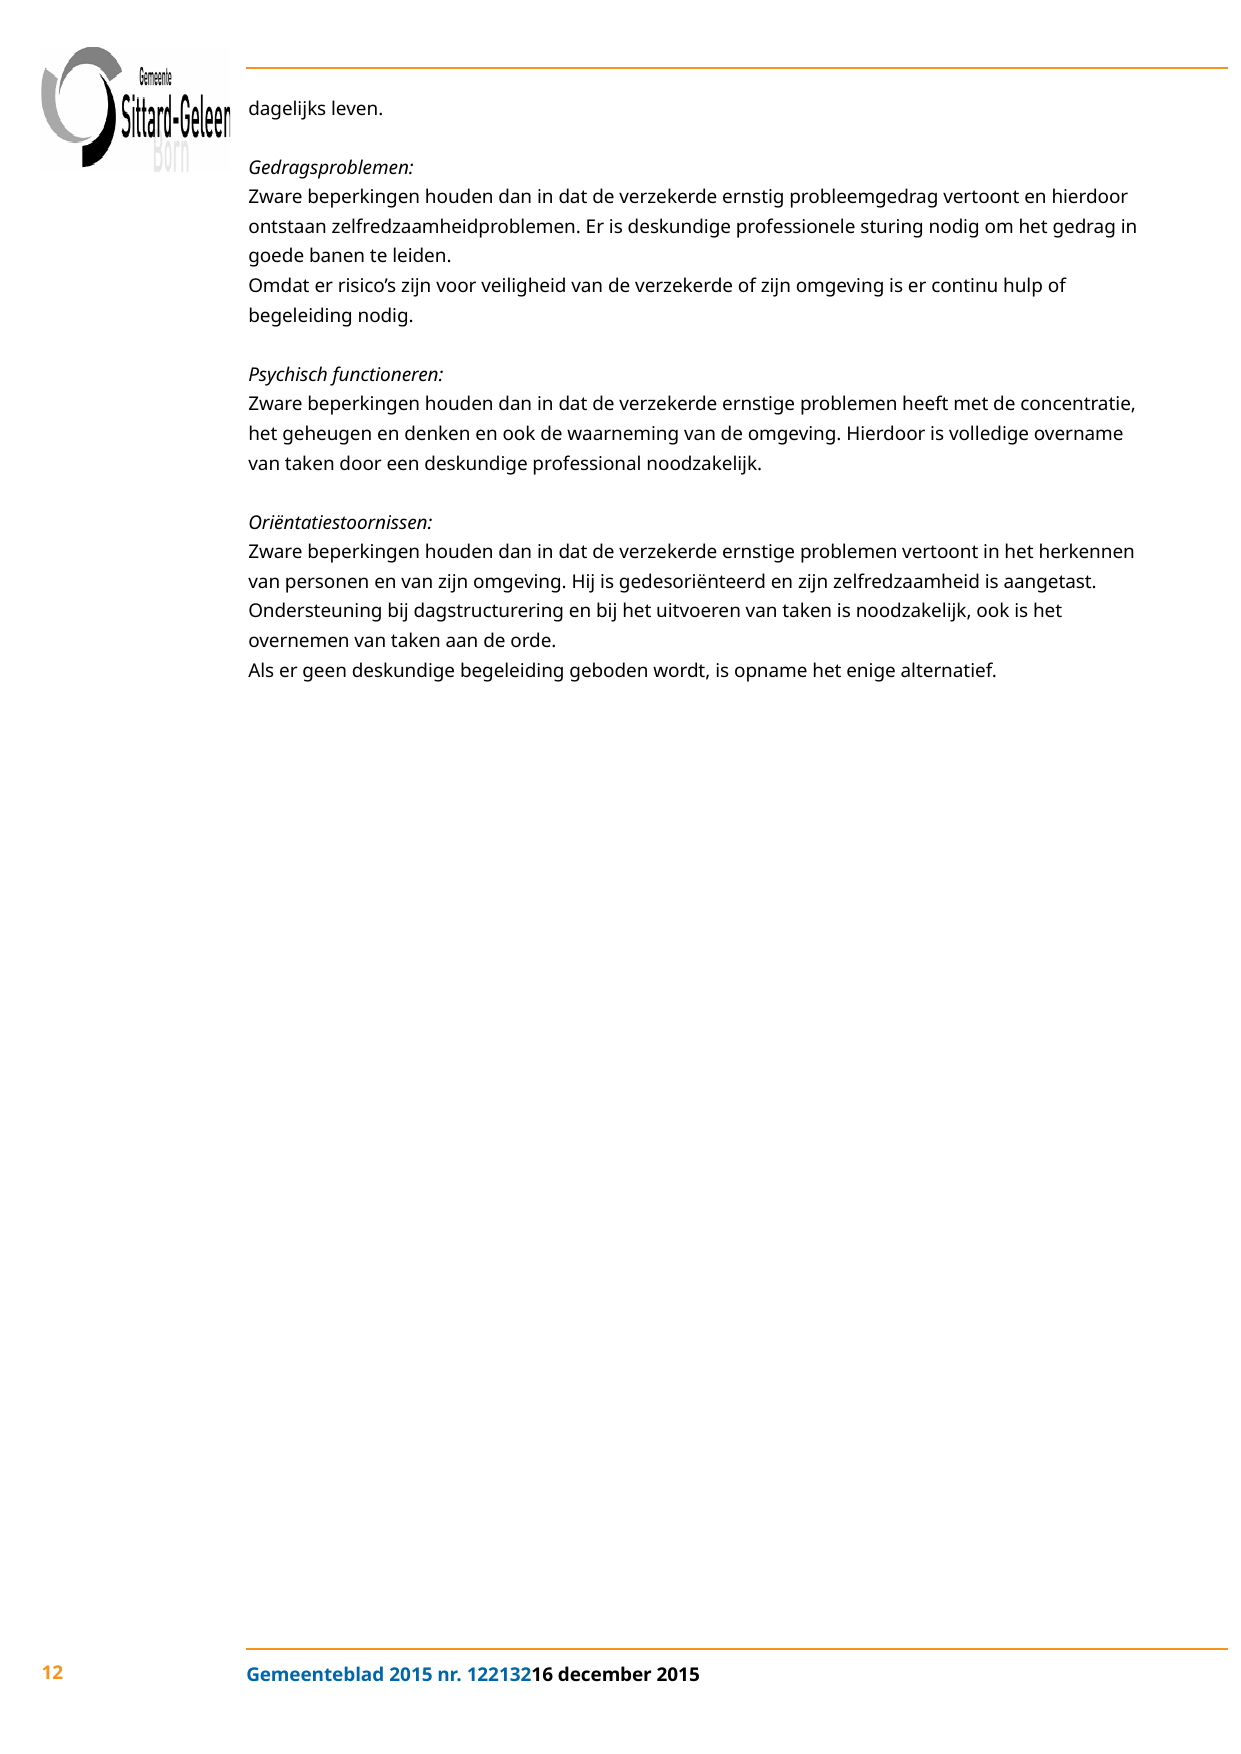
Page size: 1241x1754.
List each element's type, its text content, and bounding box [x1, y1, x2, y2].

text dagelijks leven. [248, 95, 1152, 121]
picture [41, 47, 231, 172]
text Omdat er risico’s zijn voor veiligheid van de verzekerde of zijn omgeving is er continu hulp of begeleiding nodig. [248, 272, 1152, 328]
text Zware beperkingen houden dan in dat de verzekerde ernstige problemen vertoont in het herkennen van personen en van zijn omgeving. Hij is gedesoriënteerd en zijn zelfredzaamheid is aangetast. Ondersteuning bij dagstructurering en bij het uitvoeren van taken is noodzakelijk, ook is het overnemen van taken aan de orde. [248, 538, 1152, 653]
text Psychisch functioneren: [248, 361, 1152, 387]
text Als er geen deskundige begeleiding geboden wordt, is opname het enige alternatief. [248, 657, 1152, 683]
text Gedragsproblemen: [248, 154, 1152, 180]
text Zware beperkingen houden dan in dat de verzekerde ernstige problemen heeft met de concentratie, het geheugen en denken en ook de waarneming van de omgeving. Hierdoor is volledige overname van taken door een deskundige professional noodzakelijk. [248, 391, 1152, 476]
text Oriëntatiestoornissen: [248, 509, 1152, 535]
text Zware beperkingen houden dan in dat de verzekerde ernstig probleemgedrag vertoont en hierdoor ontstaan zelfredzaamheidproblemen. Er is deskundige professionele sturing nodig om het gedrag in goede banen te leiden. [248, 183, 1152, 268]
